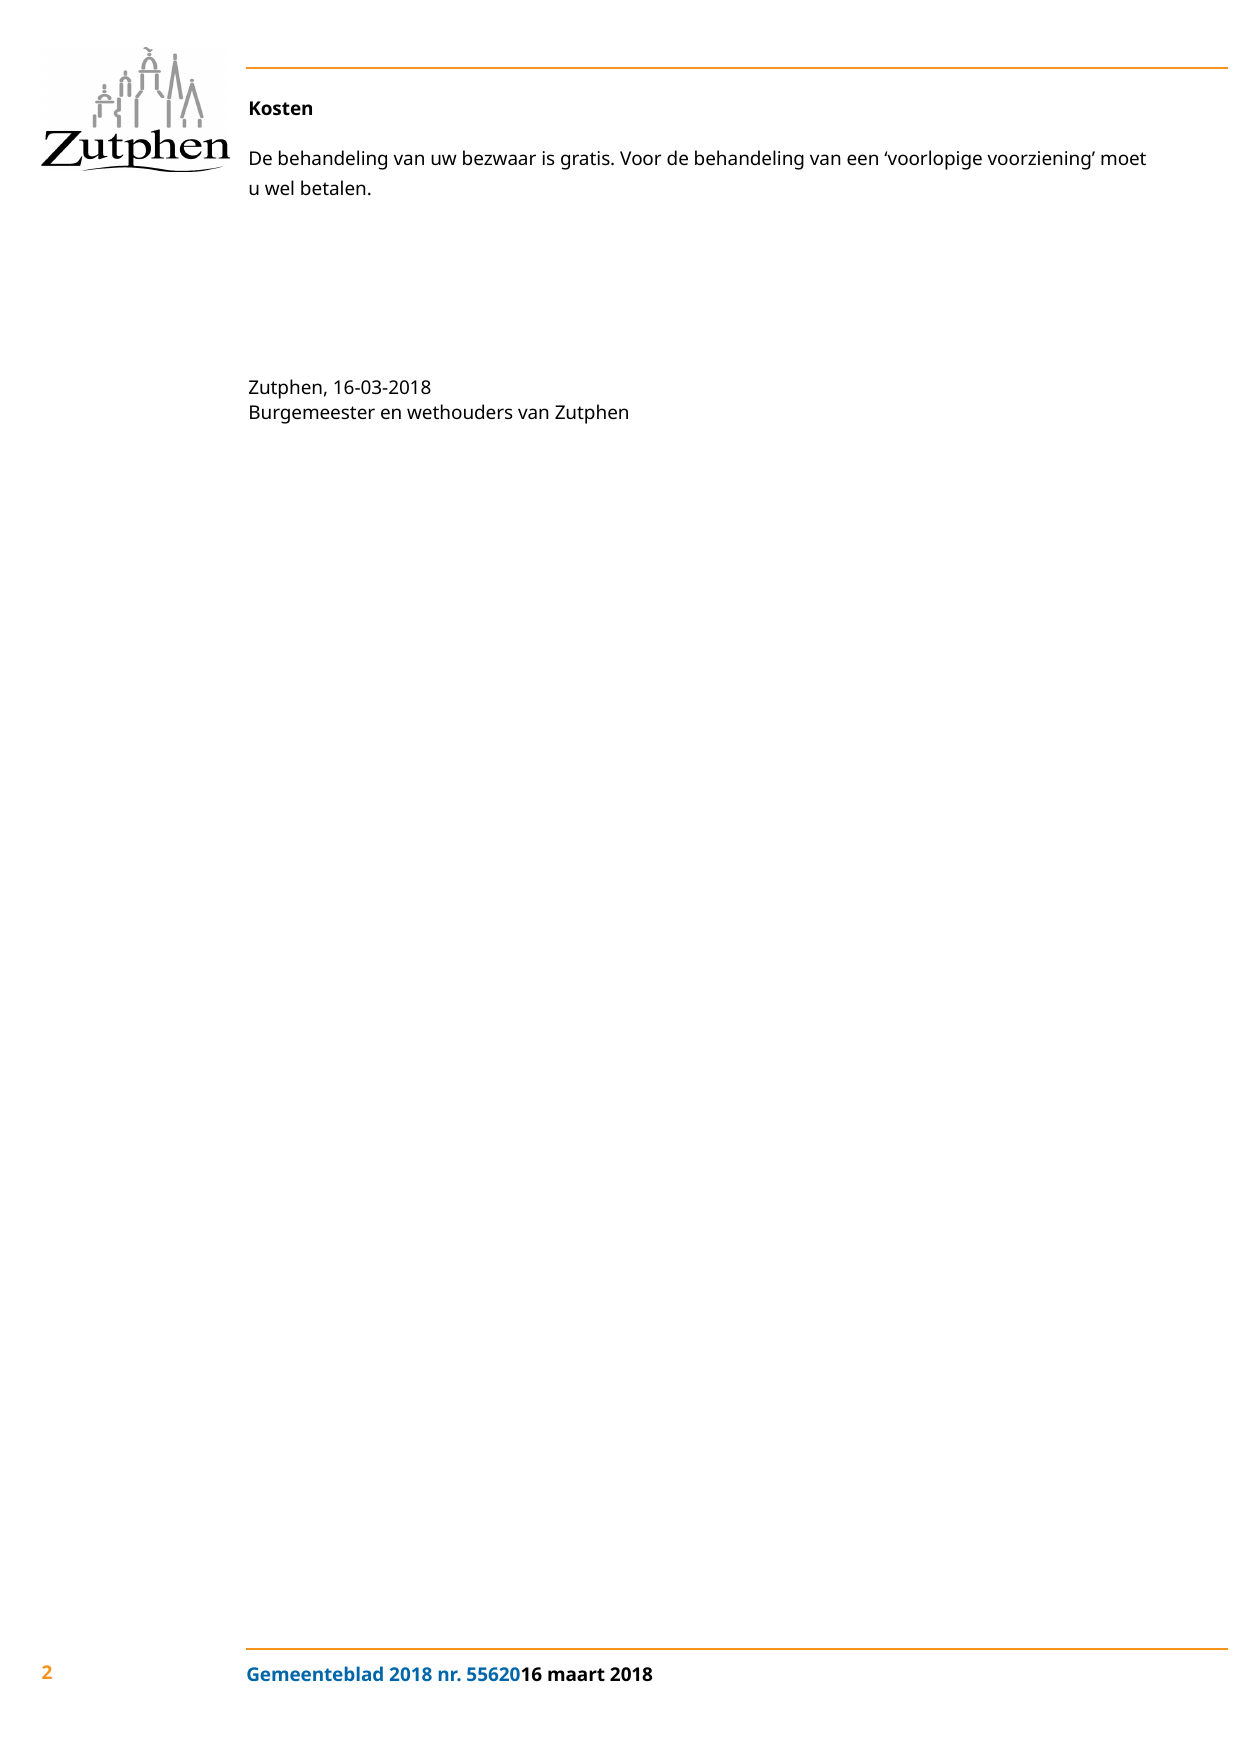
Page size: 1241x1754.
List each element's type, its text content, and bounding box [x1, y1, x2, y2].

text Burgemeester en wethouders van Zutphen [248, 399, 1152, 425]
text Zutphen, 16-03-2018 [248, 374, 1152, 399]
text Kosten [248, 95, 1152, 121]
picture [41, 47, 231, 172]
text De behandeling van uw bezwaar is gratis. Voor de behandeling van een ‘voorlopige voorziening’ moet u wel betalen. [248, 145, 1152, 201]
